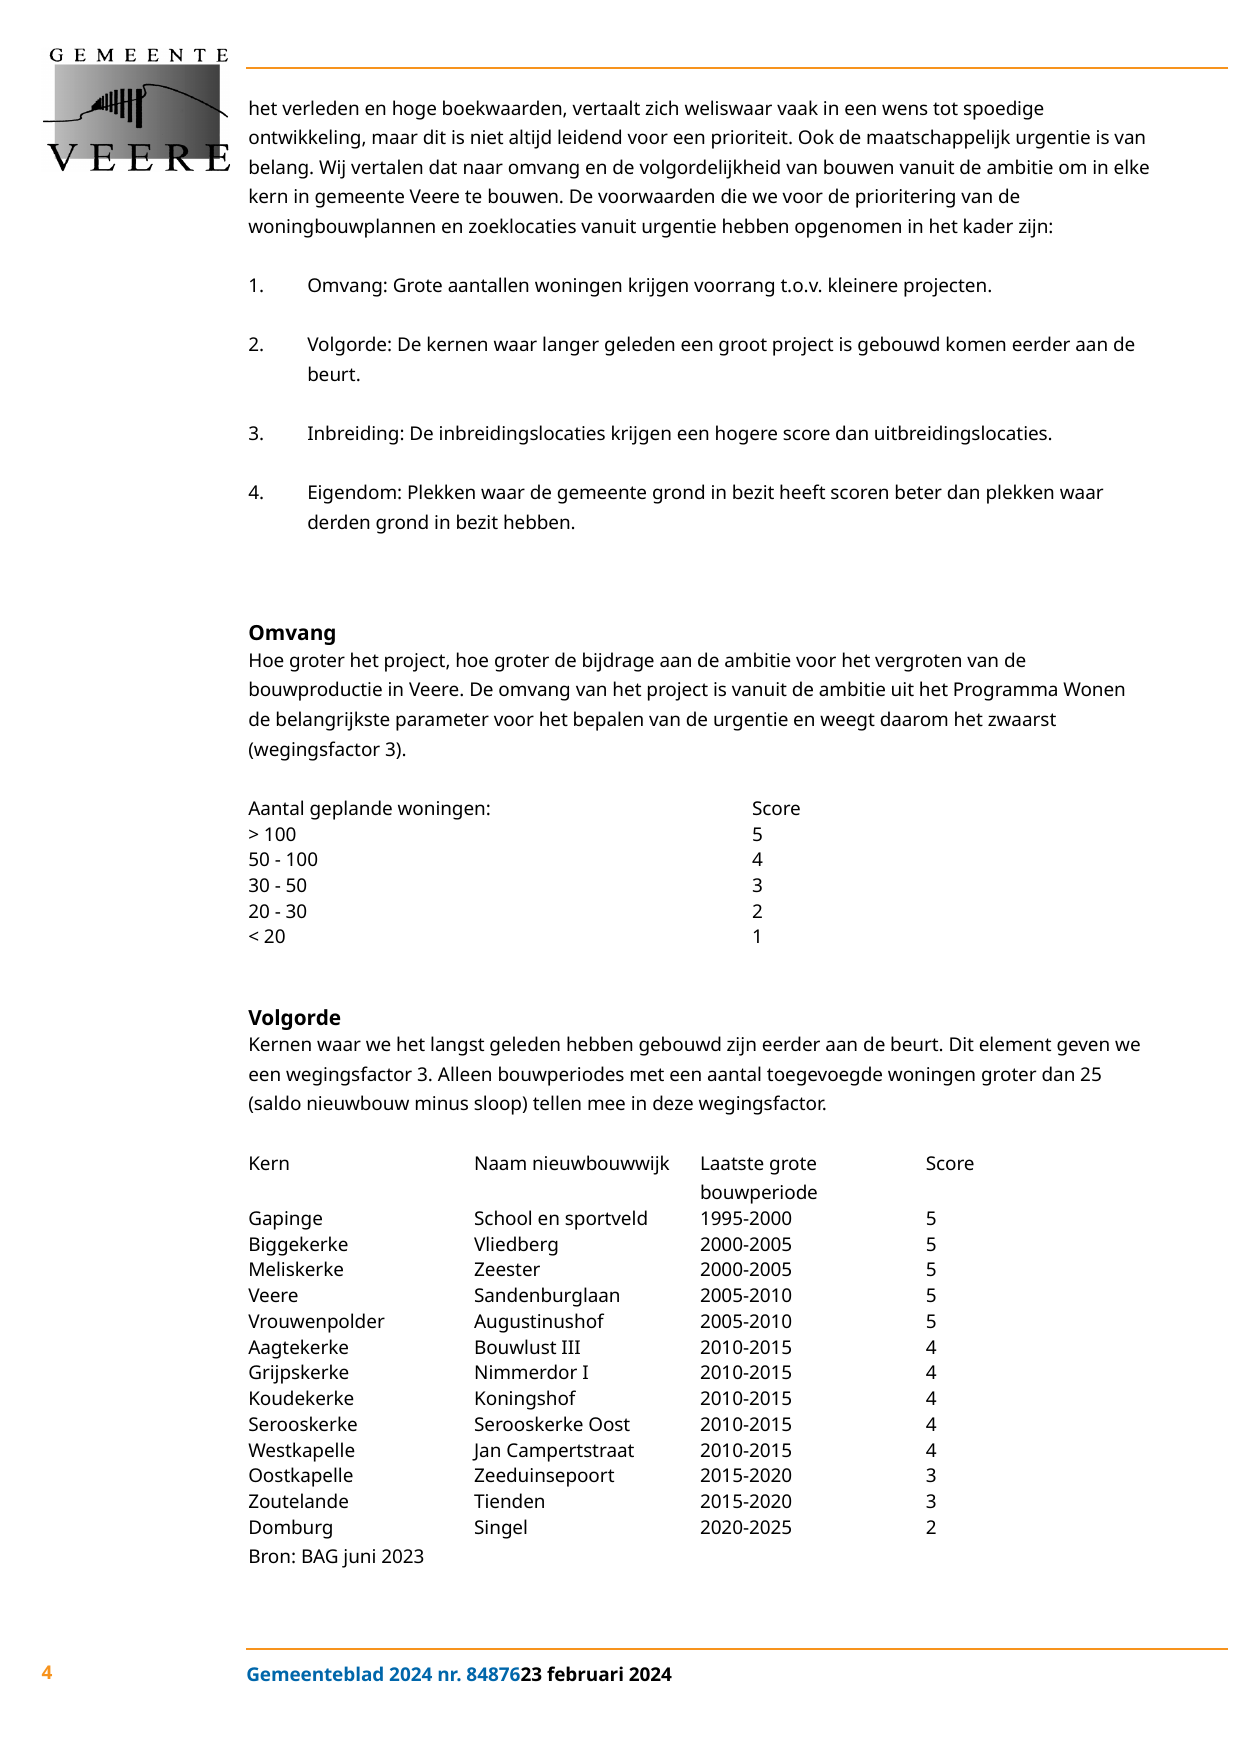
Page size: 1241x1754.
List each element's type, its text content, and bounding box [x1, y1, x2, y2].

table_cell 50 - 100 [248, 846, 752, 872]
table_cell 5 [926, 1257, 1152, 1282]
table_cell 5 [926, 1308, 1152, 1334]
table_cell Zoutelande [248, 1488, 474, 1514]
text Hoe groter het project, hoe groter de bijdrage aan de ambitie voor het vergroten van de bouwproductie in Veere. De omvang van het project is vanuit de ambitie uit het Programma Wonen de belangrijkste parameter voor het bepalen van de urgentie en weegt daarom het zwaarst (wegingsfactor 3). [248, 647, 1152, 761]
table_cell 4 [926, 1360, 1152, 1385]
text Kernen waar we het langst geleden hebben gebouwd zijn eerder aan de beurt. Dit element geven we een wegingsfactor 3. Alleen bouwperiodes met een aantal toegevoegde woningen groter dan 25 (saldo nieuwbouw minus sloop) tellen mee in deze wegingsfactor. [248, 1031, 1152, 1116]
table_cell 2010-2015 [700, 1411, 926, 1437]
table_cell 2000-2005 [700, 1231, 926, 1257]
table_cell 4 [926, 1437, 1152, 1462]
table_cell Vliedberg [474, 1231, 700, 1257]
table_header Laatste grote bouwperiode [700, 1150, 926, 1205]
table_cell 3 [926, 1463, 1152, 1488]
list Omvang: Grote aantallen woningen krijgen voorrang t.o.v. kleinere projecten. [248, 272, 1152, 298]
table_cell 3 [752, 872, 1152, 898]
table_cell Meliskerke [248, 1257, 474, 1282]
text Omvang [248, 618, 1152, 647]
table_cell Oostkapelle [248, 1463, 474, 1488]
list Inbreiding: De inbreidingslocaties krijgen een hogere score dan uitbreidingslocaties. [248, 420, 1152, 446]
table_cell Gapinge [248, 1205, 474, 1231]
table_cell 5 [926, 1283, 1152, 1308]
table_cell 4 [926, 1334, 1152, 1359]
table_header Score [752, 795, 1152, 821]
table_cell 2015-2020 [700, 1488, 926, 1514]
table_cell Grijpskerke [248, 1360, 474, 1385]
table_cell School en sportveld [474, 1205, 700, 1231]
table_header Kern [248, 1150, 474, 1205]
table_cell 4 [752, 846, 1152, 872]
table_cell 2005-2010 [700, 1308, 926, 1334]
table_cell Serooskerke [248, 1411, 474, 1437]
table_cell Biggekerke [248, 1231, 474, 1257]
table_cell < 20 [248, 924, 752, 949]
table_cell Singel [474, 1514, 700, 1540]
table_cell 5 [926, 1231, 1152, 1257]
table_cell Bouwlust III [474, 1334, 700, 1359]
table_cell Augustinushof [474, 1308, 700, 1334]
list Eigendom: Plekken waar de gemeente grond in bezit heeft scoren beter dan plekken waar derden grond in bezit hebben. [248, 479, 1152, 535]
table_cell 1995-2000 [700, 1205, 926, 1231]
table_cell Koudekerke [248, 1385, 474, 1411]
table_header Aantal geplande woningen: [248, 795, 752, 821]
table_cell 2020-2025 [700, 1514, 926, 1540]
table_cell Jan Campertstraat [474, 1437, 700, 1462]
table_header Score [926, 1150, 1152, 1205]
text Volgorde [248, 1003, 1152, 1031]
table_cell Domburg [248, 1514, 474, 1540]
table_cell 2010-2015 [700, 1385, 926, 1411]
table_cell 2 [926, 1514, 1152, 1540]
table_cell Sandenburglaan [474, 1283, 700, 1308]
table_cell 30 - 50 [248, 872, 752, 898]
picture [41, 47, 231, 172]
table_cell Tienden [474, 1488, 700, 1514]
table_cell 2 [752, 898, 1152, 924]
table_cell 4 [926, 1385, 1152, 1411]
table_cell 2005-2010 [700, 1283, 926, 1308]
table_header Naam nieuwbouwwijk [474, 1150, 700, 1205]
text Bron: BAG juni 2023 [248, 1543, 1152, 1569]
list Volgorde: De kernen waar langer geleden een groot project is gebouwd komen eerder aan de beurt. [248, 331, 1152, 387]
table_cell 4 [926, 1411, 1152, 1437]
table_cell 2000-2005 [700, 1257, 926, 1282]
table_cell 1 [752, 924, 1152, 949]
table_cell 2010-2015 [700, 1437, 926, 1462]
table_cell Nimmerdor I [474, 1360, 700, 1385]
table_cell 2010-2015 [700, 1334, 926, 1359]
table_cell 2015-2020 [700, 1463, 926, 1488]
table_cell Zeester [474, 1257, 700, 1282]
text het verleden en hoge boekwaarden, vertaalt zich weliswaar vaak in een wens tot spoedige ontwikkeling, maar dit is niet altijd leidend voor een prioriteit. Ook de maatschappelijk urgentie is van belang. Wij vertalen dat naar omvang en de volgordelijkheid van bouwen vanuit de ambitie om in elke kern in gemeente Veere te bouwen. De voorwaarden die we voor de prioritering van de woningbouwplannen en zoeklocaties vanuit urgentie hebben opgenomen in het kader zijn: [248, 95, 1152, 239]
table_cell Serooskerke Oost [474, 1411, 700, 1437]
table_cell 2010-2015 [700, 1360, 926, 1385]
table_cell 5 [752, 821, 1152, 846]
table_cell Koningshof [474, 1385, 700, 1411]
table_cell Veere [248, 1283, 474, 1308]
table_cell Westkapelle [248, 1437, 474, 1462]
table_cell 20 - 30 [248, 898, 752, 924]
table_cell Aagtekerke [248, 1334, 474, 1359]
table_cell Vrouwenpolder [248, 1308, 474, 1334]
table_cell 3 [926, 1488, 1152, 1514]
table_cell 5 [926, 1205, 1152, 1231]
table_cell > 100 [248, 821, 752, 846]
table_cell Zeeduinsepoort [474, 1463, 700, 1488]
